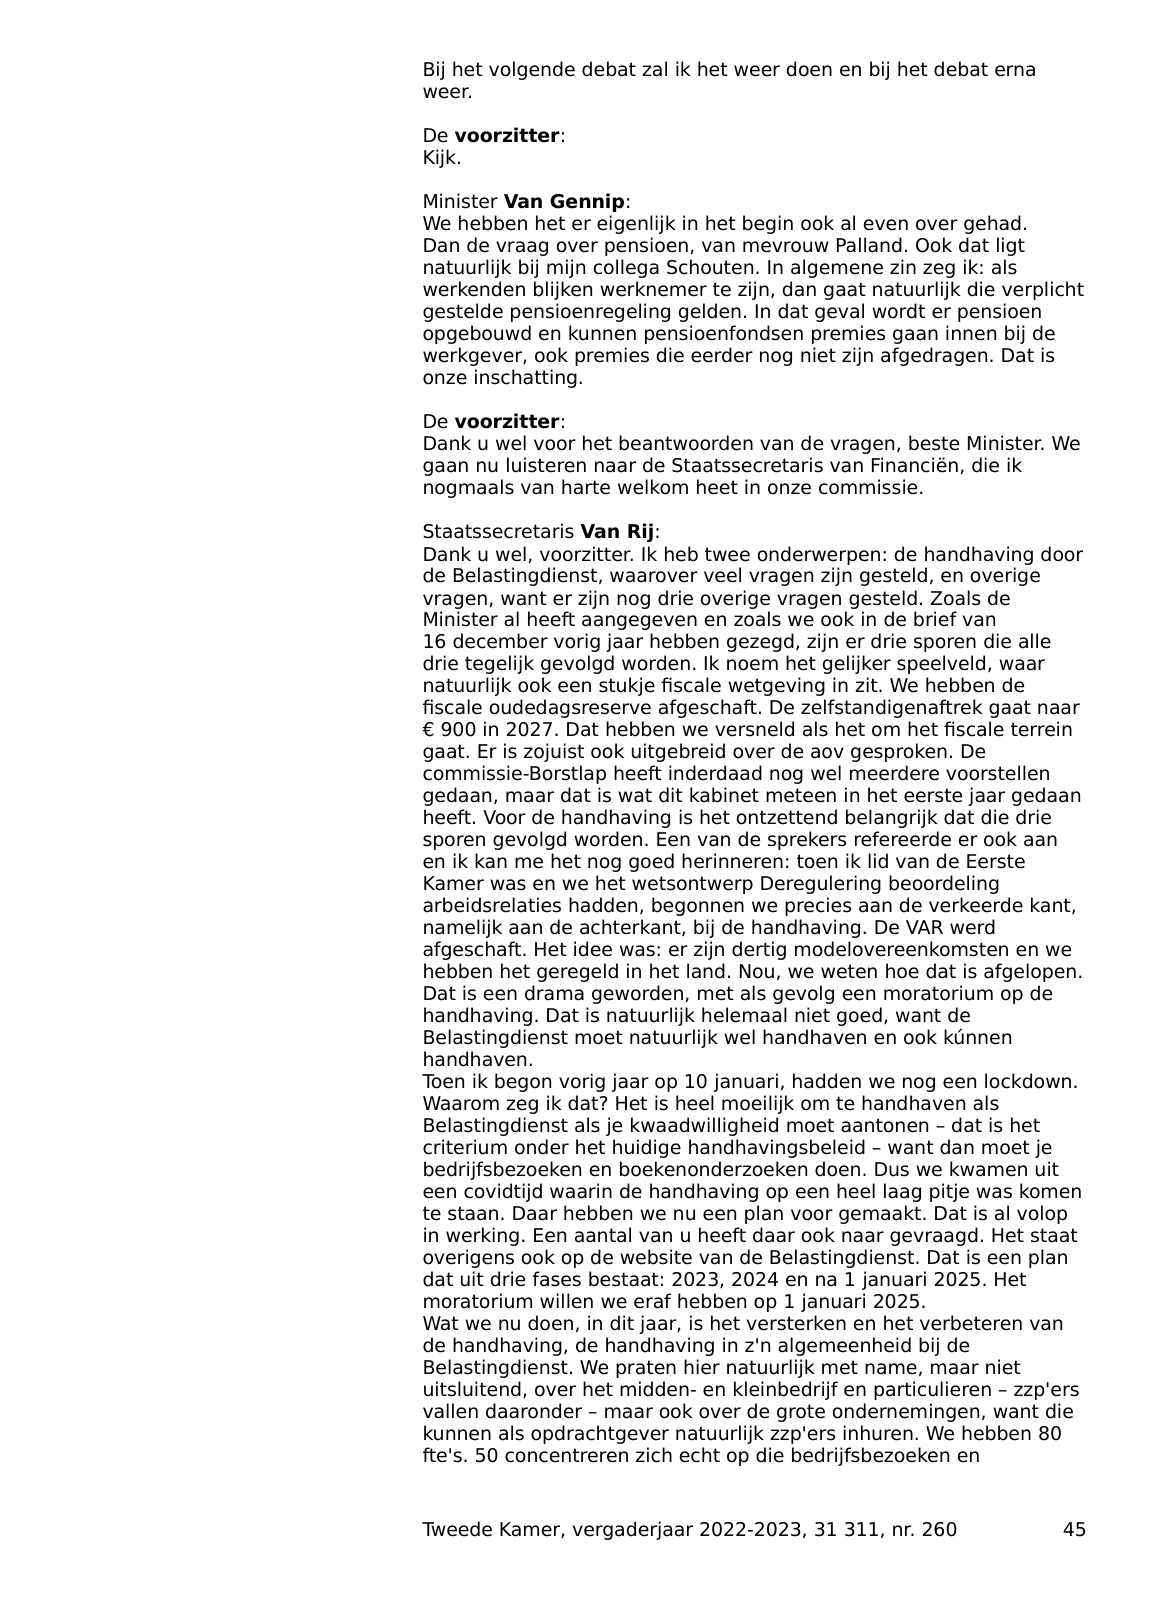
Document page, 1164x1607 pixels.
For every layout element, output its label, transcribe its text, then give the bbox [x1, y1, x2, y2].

text Toen ik begon vorig jaar op 10 januari, hadden we nog een lockdown. Waarom zeg ik dat? Het is heel moeilijk om te handhaven als Belastingdienst als je kwaadwilligheid moet aantonen – dat is het criterium onder het huidige handhavingsbeleid – want dan moet je bedrijfsbezoeken en boekenonderzoeken doen. Dus we kwamen uit een covidtijd waarin de handhaving op een heel laag pitje was komen te staan. Daar hebben we nu een plan voor gemaakt. Dat is al volop in werking. Een aantal van u heeft daar ook naar gevraagd. Het staat overigens ook op de website van de Belastingdienst. Dat is een plan dat uit drie fases bestaat: 2023, 2024 en na 1 januari 2025. Het moratorium willen we eraf hebben op 1 januari 2025. [422, 1071, 1087, 1313]
text Wat we nu doen, in dit jaar, is het versterken en het verbeteren van de handhaving, de handhaving in z'n algemeenheid bij de Belastingdienst. We praten hier natuurlijk met name, maar niet uitsluitend, over het midden- en kleinbedrijf en particulieren – zzp'ers vallen daaronder – maar ook over de grote ondernemingen, want die kunnen als opdrachtgever natuurlijk zzp'ers inhuren. We hebben 80 fte's. 50 concentreren zich echt op die bedrijfsbezoeken en [422, 1313, 1087, 1467]
text We hebben het er eigenlijk in het begin ook al even over gehad. [422, 213, 1087, 235]
text Dank u wel voor het beantwoorden van de vragen, beste Minister. We gaan nu luisteren naar de Staatssecretaris van Financiën, die ik nogmaals van harte welkom heet in onze commissie. [422, 433, 1087, 499]
text De voorzitter: [422, 125, 1087, 147]
text De voorzitter: [422, 411, 1087, 433]
text Staatssecretaris Van Rij: [422, 521, 1087, 543]
text Dan de vraag over pensioen, van mevrouw Palland. Ook dat ligt natuurlijk bij mijn collega Schouten. In algemene zin zeg ik: als werkenden blijken werknemer te zijn, dan gaat natuurlijk die verplicht gestelde pensioenregeling gelden. In dat geval wordt er pensioen opgebouwd en kunnen pensioenfondsen premies gaan innen bij de werkgever, ook premies die eerder nog niet zijn afgedragen. Dat is onze inschatting. [422, 235, 1087, 389]
text Kijk. [422, 147, 1087, 169]
text Dank u wel, voorzitter. Ik heb twee onderwerpen: de handhaving door de Belastingdienst, waarover veel vragen zijn gesteld, en overige vragen, want er zijn nog drie overige vragen gesteld. Zoals de Minister al heeft aangegeven en zoals we ook in de brief van 16 december vorig jaar hebben gezegd, zijn er drie sporen die alle drie tegelijk gevolgd worden. Ik noem het gelijker speelveld, waar natuurlijk ook een stukje fiscale wetgeving in zit. We hebben de fiscale oudedagsreserve afgeschaft. De zelfstandigenaftrek gaat naar € 900 in 2027. Dat hebben we versneld als het om het fiscale terrein gaat. Er is zojuist ook uitgebreid over de aov gesproken. De commissie-Borstlap heeft inderdaad nog wel meerdere voorstellen gedaan, maar dat is wat dit kabinet meteen in het eerste jaar gedaan heeft. Voor de handhaving is het ontzettend belangrijk dat die drie sporen gevolgd worden. Een van de sprekers refereerde er ook aan en ik kan me het nog goed herinneren: toen ik lid van de Eerste Kamer was en we het wetsontwerp Deregulering beoordeling arbeidsrelaties hadden, begonnen we precies aan de verkeerde kant, namelijk aan de achterkant, bij de handhaving. De VAR werd afgeschaft. Het idee was: er zijn dertig modelovereenkomsten en we hebben het geregeld in het land. Nou, we weten hoe dat is afgelopen. Dat is een drama geworden, met als gevolg een moratorium op de handhaving. Dat is natuurlijk helemaal niet goed, want de Belastingdienst moet natuurlijk wel handhaven en ook kúnnen handhaven. [422, 543, 1087, 1071]
text Minister Van Gennip: [422, 191, 1087, 213]
text Bij het volgende debat zal ik het weer doen en bij het debat erna weer. [422, 59, 1087, 103]
